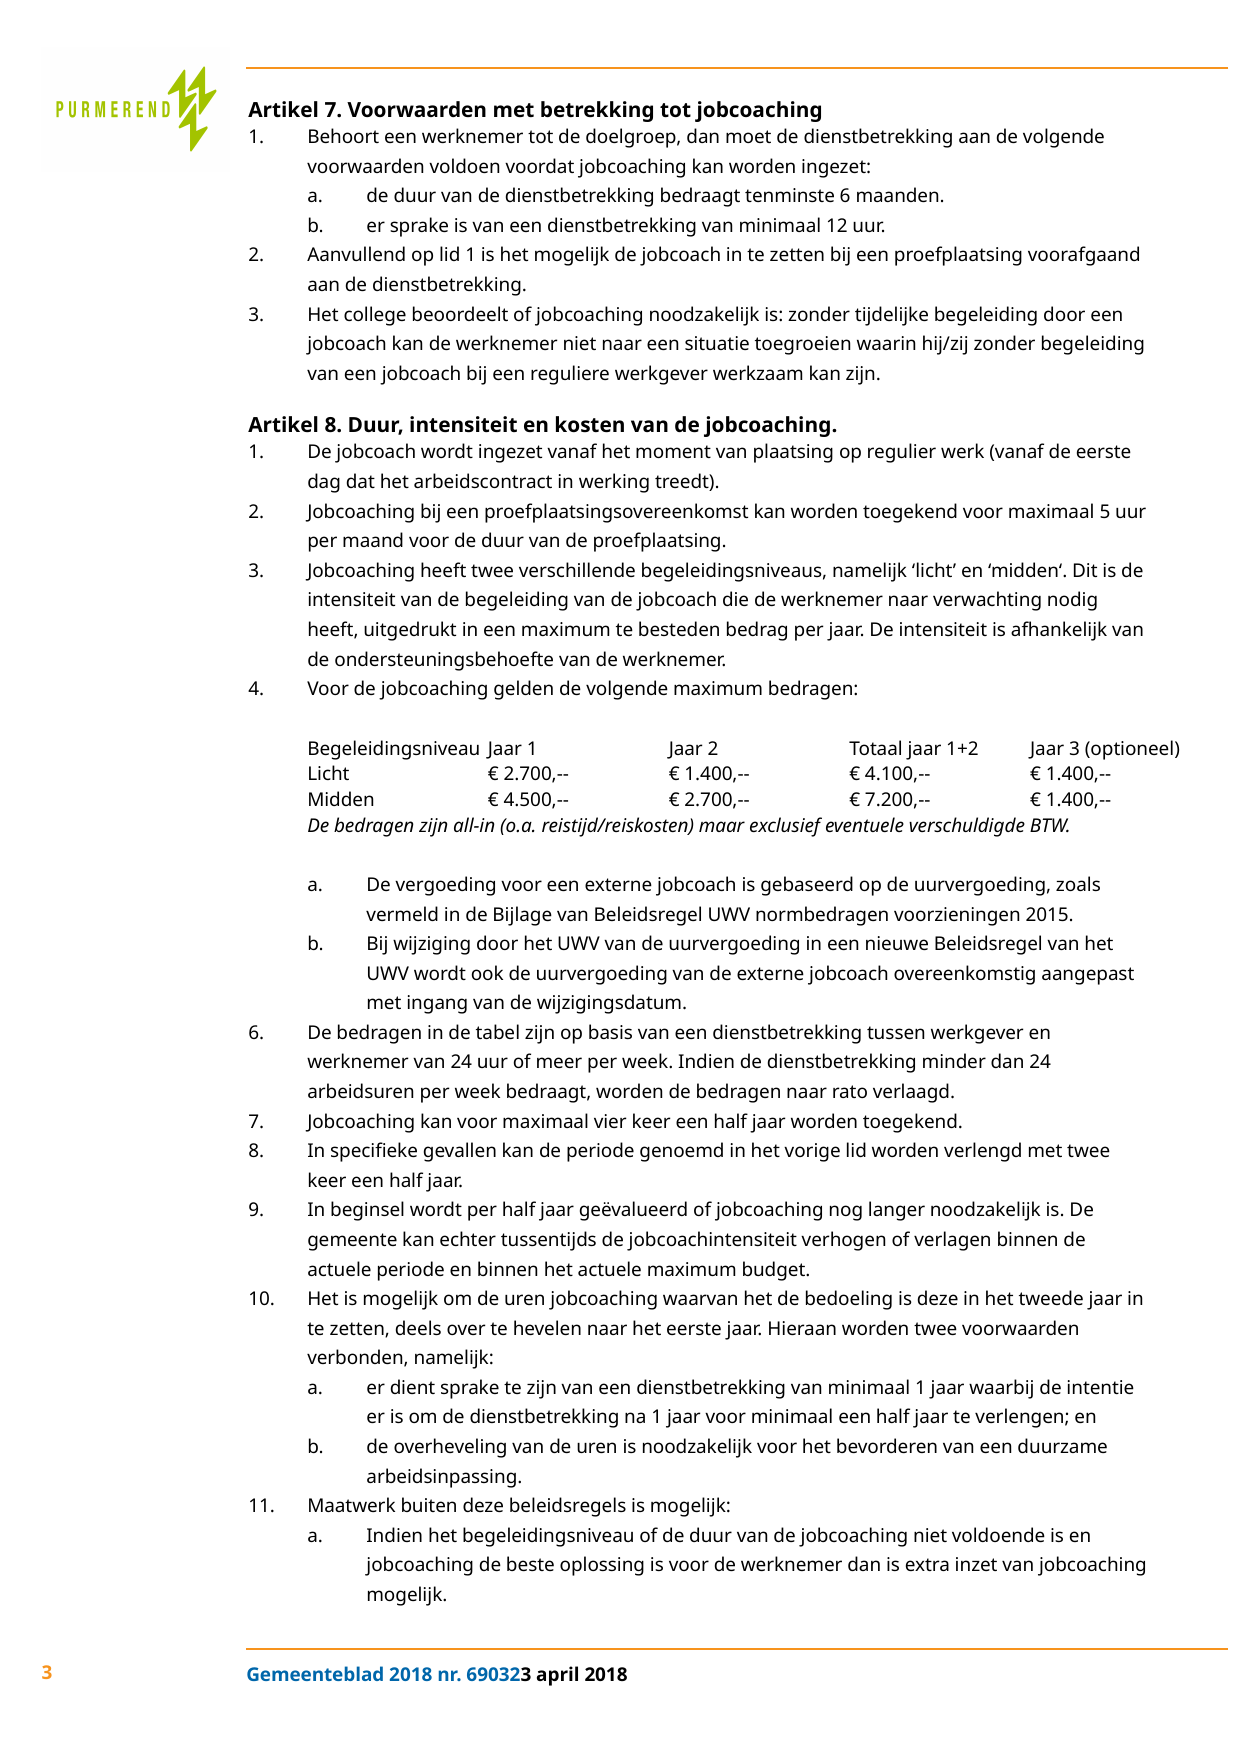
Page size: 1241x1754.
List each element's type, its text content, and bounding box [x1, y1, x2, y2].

table_header Totaal jaar 1+2 [849, 735, 1030, 760]
text Artikel 7. Voorwaarden met betrekking tot jobcoaching [248, 95, 1152, 123]
table_cell € 7.200,-- [849, 786, 1030, 812]
list de overheveling van de uren is noodzakelijk voor het bevorderen van een duurzame arbeidsinpassing. [307, 1433, 1152, 1488]
list De vergoeding voor een externe jobcoach is gebaseerd op de uurvergoeding, zoals vermeld in de Bijlage van Beleidsregel UWV normbedragen voorzieningen 2015. [307, 871, 1152, 926]
table_cell € 2.700,-- [669, 786, 849, 812]
table_cell € 4.100,-- [849, 760, 1030, 786]
list Het college beoordeelt of jobcoaching noodzakelijk is: zonder tijdelijke begeleiding door een jobcoach kan de werknemer niet naar een situatie toegroeien waarin hij/zij zonder begeleiding van een jobcoach bij een reguliere werkgever werkzaam kan zijn. [248, 301, 1152, 386]
table_cell € 2.700,-- [488, 760, 668, 786]
list Indien het begeleidingsniveau of de duur van de jobcoaching niet voldoende is en jobcoaching de beste oplossing is voor de werknemer dan is extra inzet van jobcoaching mogelijk. [307, 1522, 1152, 1607]
list De bedragen zijn all-in (o.a. reistijd/reiskosten) maar exclusief eventuele verschuldigde BTW. [248, 812, 1152, 838]
list Behoort een werknemer tot de doelgroep, dan moet de dienstbetrekking aan de volgende voorwaarden voldoen voordat jobcoaching kan worden ingezet: [248, 123, 1152, 178]
table_header Jaar 1 [488, 735, 668, 760]
list de duur van de dienstbetrekking bedraagt tenminste 6 maanden. [307, 182, 1152, 208]
list Maatwerk buiten deze beleidsregels is mogelijk: [248, 1492, 1152, 1518]
list Jobcoaching heeft twee verschillende begeleidingsniveaus, namelijk ‘licht’ en ‘midden‘. Dit is de intensiteit van de begeleiding van de jobcoach die de werknemer naar verwachting nodig heeft, uitgedrukt in een maximum te besteden bedrag per jaar. De intensiteit is afhankelijk van de ondersteuningsbehoefte van de werknemer. [248, 557, 1152, 672]
table_cell € 4.500,-- [488, 786, 668, 812]
list In specifieke gevallen kan de periode genoemd in het vorige lid worden verlengd met twee keer een half jaar. [248, 1137, 1152, 1193]
list Jobcoaching bij een proefplaatsingsovereenkomst kan worden toegekend voor maximaal 5 uur per maand voor de duur van de proefplaatsing. [248, 498, 1152, 553]
table_cell € 1.400,-- [669, 760, 849, 786]
list er sprake is van een dienstbetrekking van minimaal 12 uur. [307, 212, 1152, 238]
list Jobcoaching kan voor maximaal vier keer een half jaar worden toegekend. [248, 1108, 1152, 1133]
table_cell Midden [307, 786, 488, 812]
list er dient sprake te zijn van een dienstbetrekking van minimaal 1 jaar waarbij de intentie er is om de dienstbetrekking na 1 jaar voor minimaal een half jaar te verlengen; en [307, 1374, 1152, 1429]
table_cell Licht [307, 760, 488, 786]
picture [41, 47, 231, 172]
list In beginsel wordt per half jaar geëvalueerd of jobcoaching nog langer noodzakelijk is. De gemeente kan echter tussentijds de jobcoachintensiteit verhogen of verlagen binnen de actuele periode en binnen het actuele maximum budget. [248, 1197, 1152, 1281]
list Aanvullend op lid 1 is het mogelijk de jobcoach in te zetten bij een proefplaatsing voorafgaand aan de dienstbetrekking. [248, 242, 1152, 297]
list Bij wijziging door het UWV van de uurvergoeding in een nieuwe Beleidsregel van het UWV wordt ook de uurvergoeding van de externe jobcoach overeenkomstig aangepast met ingang van de wijzigingsdatum. [307, 930, 1152, 1015]
table_cell € 1.400,-- [1030, 760, 1211, 786]
table_header Jaar 2 [669, 735, 849, 760]
list Het is mogelijk om de uren jobcoaching waarvan het de bedoeling is deze in het tweede jaar in te zetten, deels over te hevelen naar het eerste jaar. Hieraan worden twee voorwaarden verbonden, namelijk: [248, 1285, 1152, 1370]
table_cell € 1.400,-- [1030, 786, 1211, 812]
list De bedragen in de tabel zijn op basis van een dienstbetrekking tussen werkgever en werknemer van 24 uur of meer per week. Indien de dienstbetrekking minder dan 24 arbeidsuren per week bedraagt, worden de bedragen naar rato verlaagd. [248, 1019, 1152, 1104]
table_header Begeleidingsniveau [307, 735, 488, 760]
list Voor de jobcoaching gelden de volgende maximum bedragen: [248, 675, 1152, 701]
table_header Jaar 3 (optioneel) [1030, 735, 1211, 760]
list De jobcoach wordt ingezet vanaf het moment van plaatsing op regulier werk (vanaf de eerste dag dat het arbeidscontract in werking treedt). [248, 439, 1152, 494]
text Artikel 8. Duur, intensiteit en kosten van de jobcoaching. [248, 410, 1152, 439]
